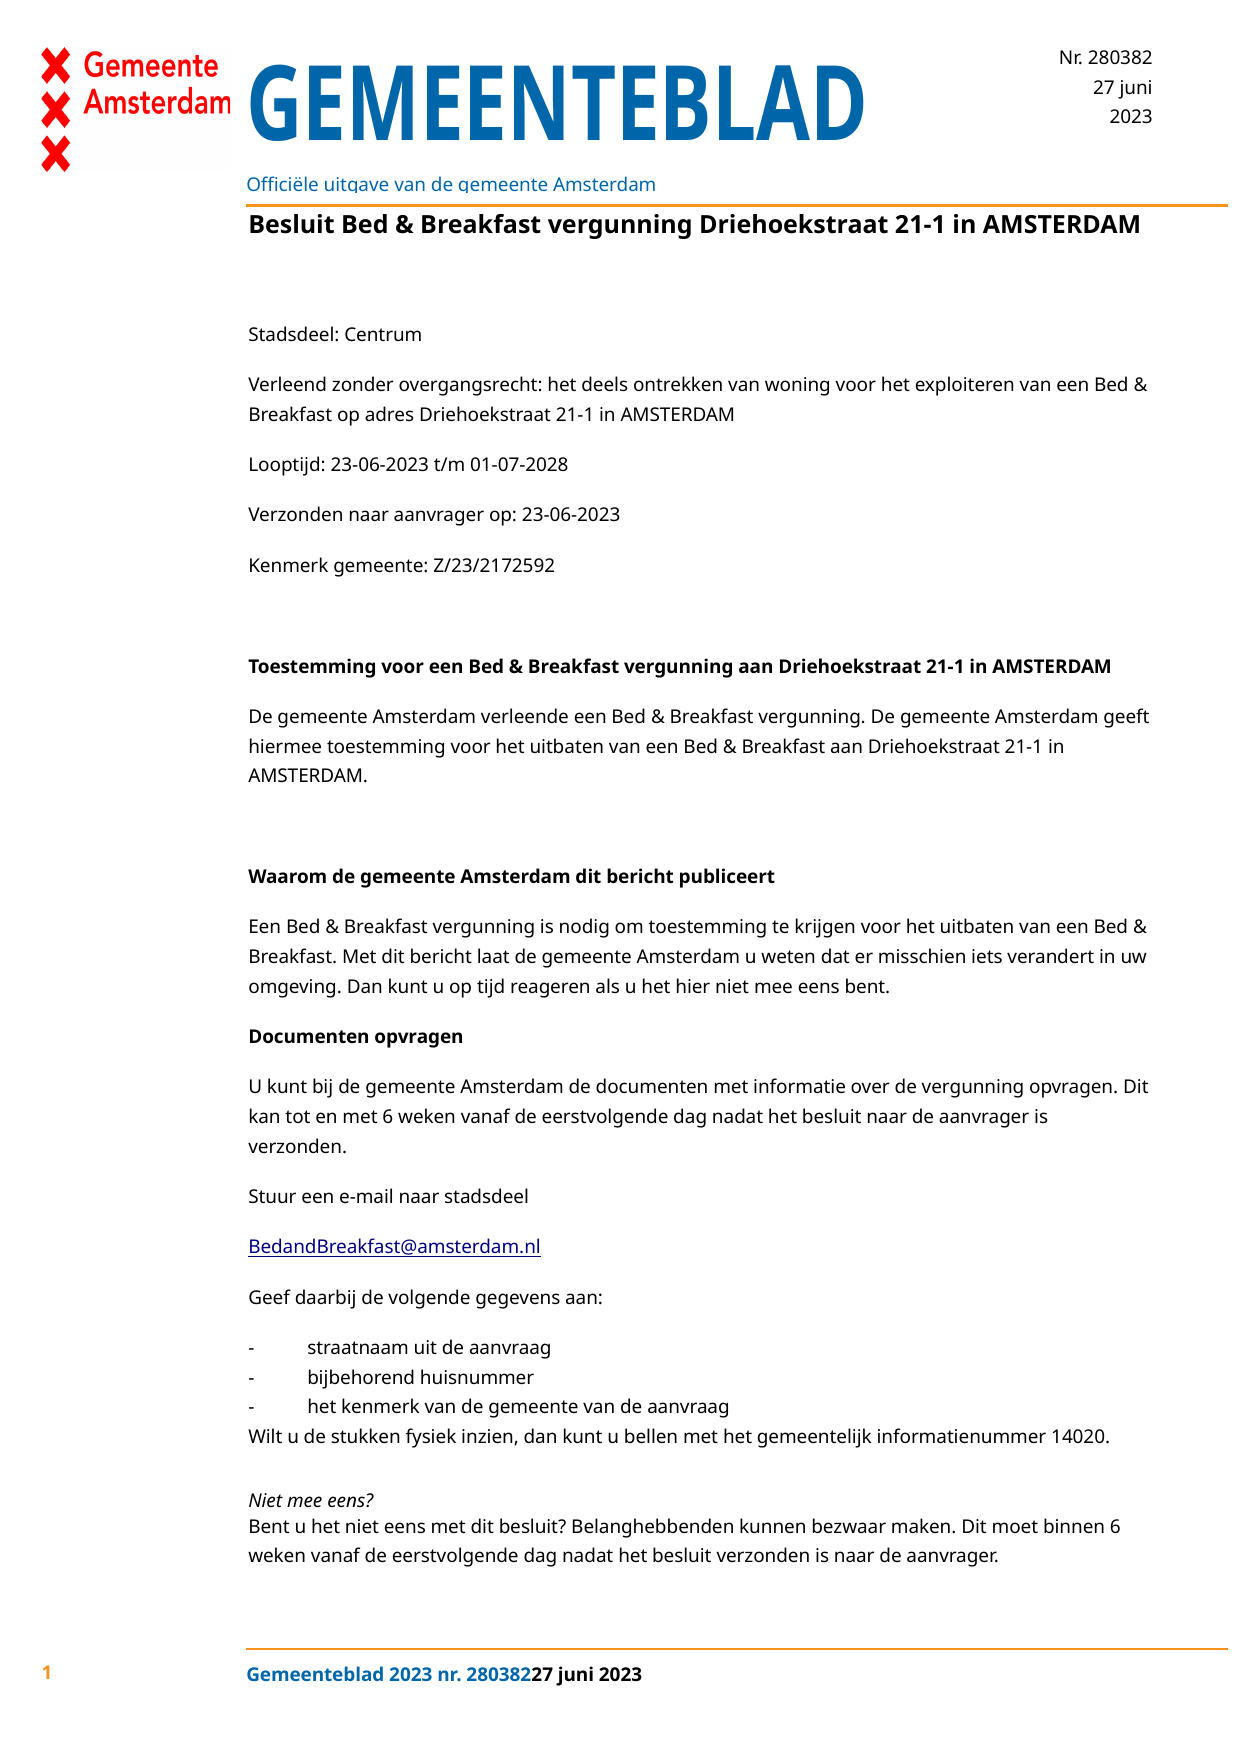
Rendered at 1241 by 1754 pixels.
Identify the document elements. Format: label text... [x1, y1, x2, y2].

text Stuur een e-mail naar stadsdeel [248, 1183, 1152, 1209]
text Kenmerk gemeente: Z/23/2172592 [248, 552, 1152, 578]
list het kenmerk van de gemeente van de aanvraag [248, 1394, 1152, 1419]
list straatnaam uit de aanvraag [248, 1334, 1152, 1360]
text Stadsdeel: Centrum [248, 321, 1152, 346]
text BedandBreakfast@amsterdam.nl [248, 1234, 1152, 1259]
text Niet mee eens? [248, 1487, 1152, 1513]
text Toestemming voor een Bed & Breakfast vergunning aan Driehoekstraat 21-1 in AMSTERDAM [248, 653, 1152, 678]
text Looptijd: 23-06-2023 t/m 01-07-2028 [248, 451, 1152, 477]
text Verleend zonder overgangsrecht: het deels ontrekken van woning voor het exploiteren van een Bed & Breakfast op adres Driehoekstraat 21-1 in AMSTERDAM [248, 371, 1152, 426]
text Een Bed & Breakfast vergunning is nodig om toestemming te krijgen voor het uitbaten van een Bed & Breakfast. Met dit bericht laat de gemeente Amsterdam u weten dat er misschien iets verandert in uw omgeving. Dan kunt u op tijd reageren als u het hier niet mee eens bent. [248, 914, 1152, 998]
text Bent u het niet eens met dit besluit? Belanghebbenden kunnen bezwaar maken. Dit moet binnen 6 weken vanaf de eerstvolgende dag nadat het besluit verzonden is naar de aanvrager. [248, 1513, 1152, 1568]
text Geef daarbij de volgende gegevens aan: [248, 1284, 1152, 1310]
text Documenten opvragen [248, 1023, 1152, 1049]
list bijbehorend huisnummer [248, 1364, 1152, 1390]
text Waarom de gemeente Amsterdam dit bericht publiceert [248, 863, 1152, 889]
text U kunt bij de gemeente Amsterdam de documenten met informatie over de vergunning opvragen. Dit kan tot en met 6 weken vanaf de eerstvolgende dag nadat het besluit naar de aanvrager is verzonden. [248, 1074, 1152, 1158]
picture [41, 47, 231, 172]
text Verzonden naar aanvrager op: 23-06-2023 [248, 502, 1152, 527]
text De gemeente Amsterdam verleende een Bed & Breakfast vergunning. De gemeente Amsterdam geeft hiermee toestemming voor het uitbaten van een Bed & Breakfast aan Driehoekstraat 21-1 in AMSTERDAM. [248, 703, 1152, 788]
text Besluit Bed & Breakfast vergunning Driehoekstraat 21-1 in AMSTERDAM [248, 207, 1152, 241]
text Wilt u de stukken fysiek inzien, dan kunt u bellen met het gemeentelijk informatienummer 14020. [248, 1423, 1152, 1449]
